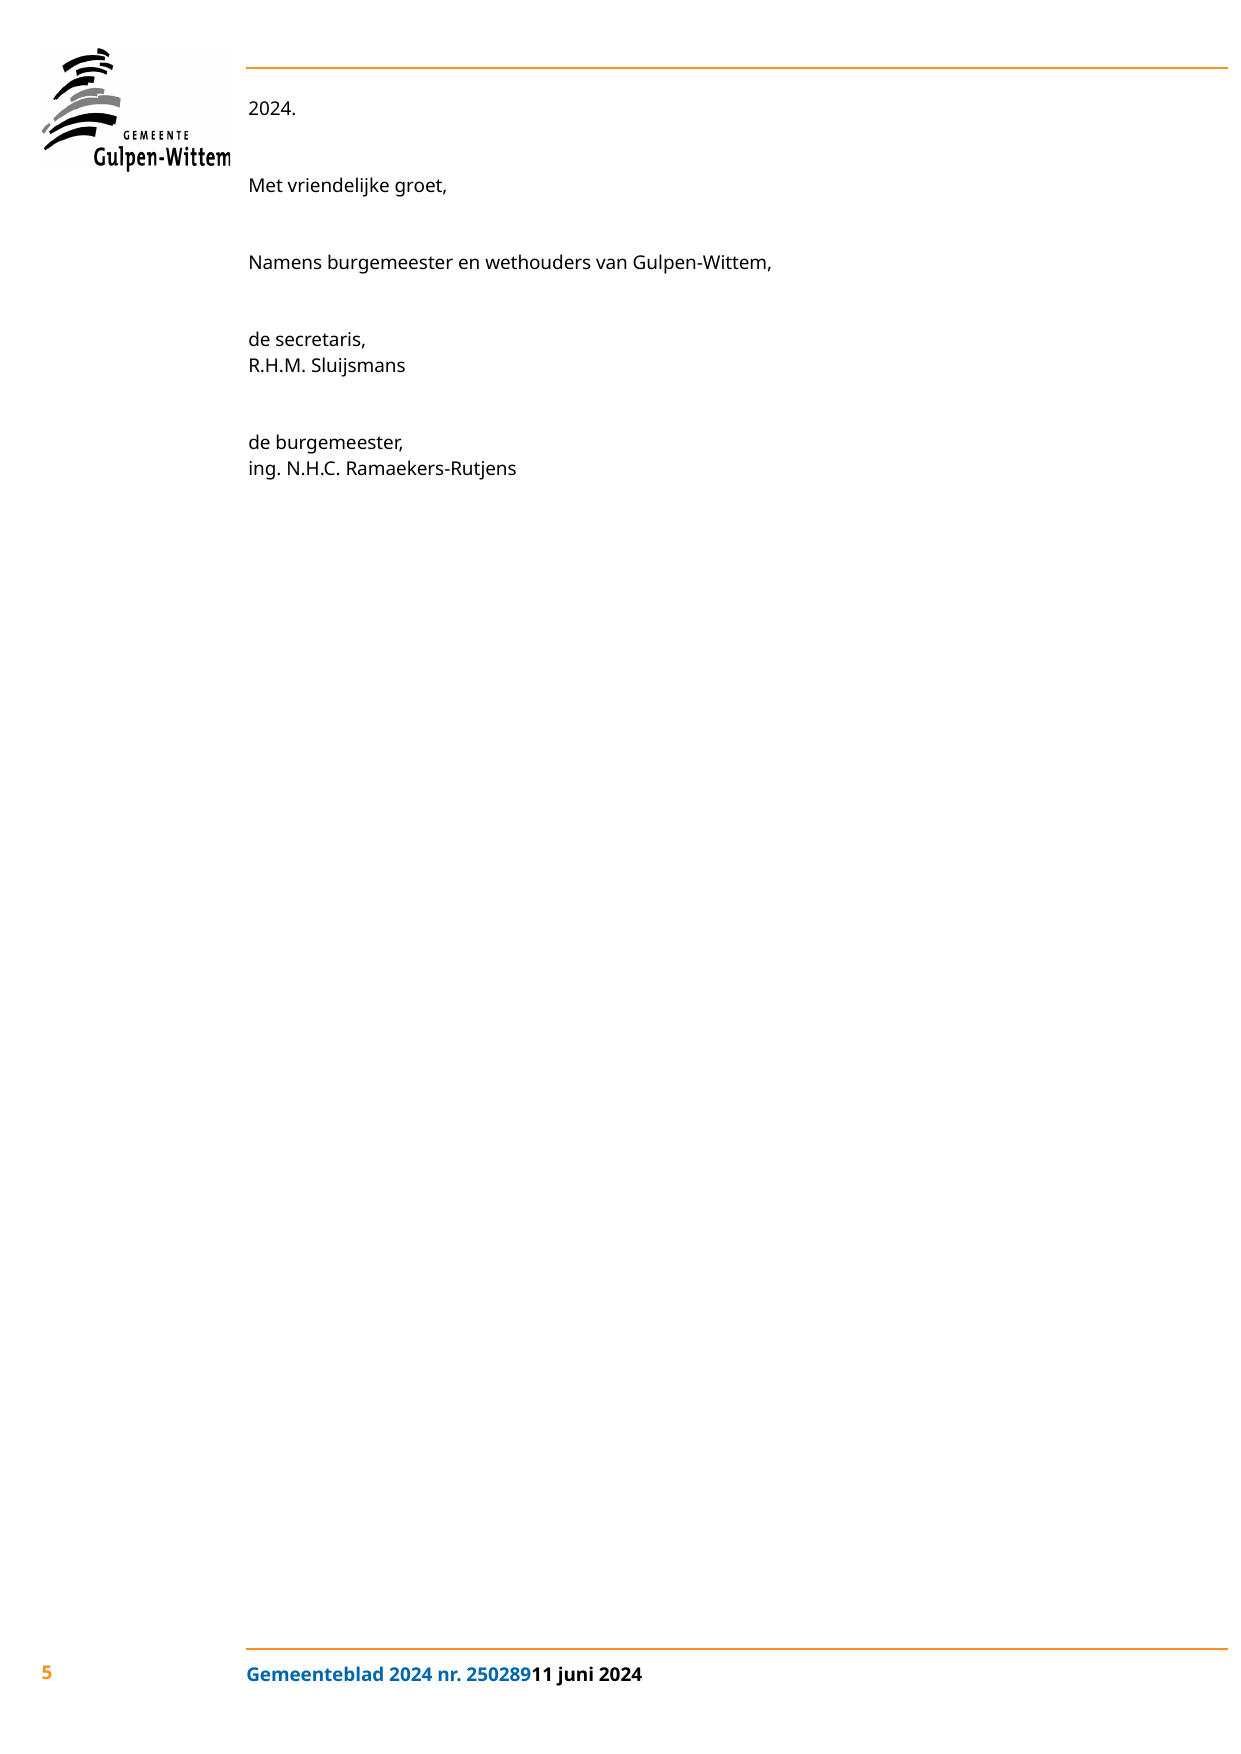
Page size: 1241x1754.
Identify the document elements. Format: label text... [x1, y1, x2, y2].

text Met vriendelijke groet, [248, 172, 1152, 198]
text R.H.M. Sluijsmans [248, 352, 1152, 378]
text ing. N.H.C. Ramaekers-Rutjens [248, 455, 1152, 481]
text Namens burgemeester en wethouders van Gulpen-Wittem, [248, 249, 1152, 275]
picture [41, 47, 231, 172]
text de burgemeester, [248, 429, 1152, 455]
text 2024. [248, 95, 1152, 121]
text de secretaris, [248, 326, 1152, 352]
